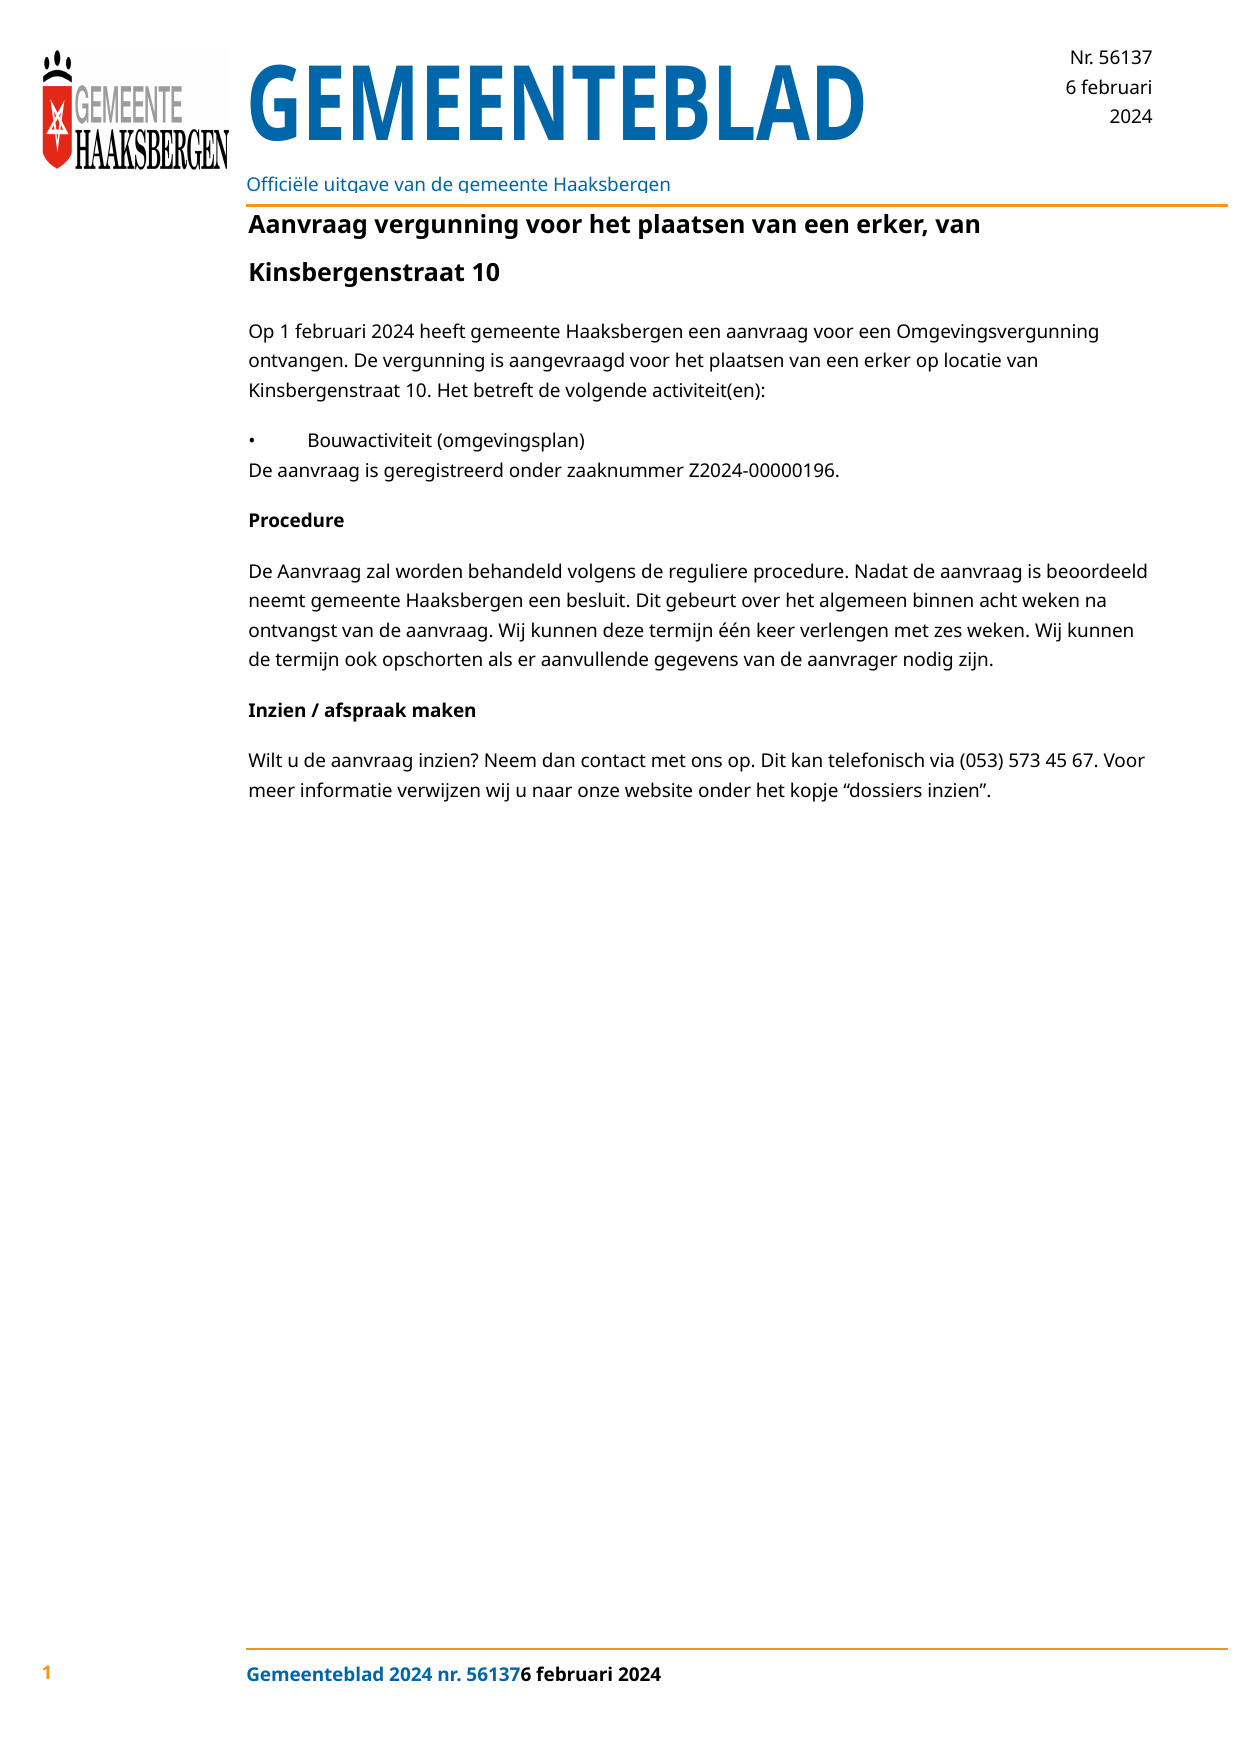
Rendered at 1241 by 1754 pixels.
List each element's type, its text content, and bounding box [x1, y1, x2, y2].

text De Aanvraag zal worden behandeld volgens de reguliere procedure. Nadat de aanvraag is beoordeeld neemt gemeente Haaksbergen een besluit. Dit gebeurt over het algemeen binnen acht weken na ontvangst van de aanvraag. Wij kunnen deze termijn één keer verlengen met zes weken. Wij kunnen de termijn ook opschorten als er aanvullende gegevens van de aanvrager nodig zijn. [248, 558, 1152, 672]
text Op 1 februari 2024 heeft gemeente Haaksbergen een aanvraag voor een Omgevingsvergunning ontvangen. De vergunning is aangevraagd voor het plaatsen van een erker op locatie van Kinsbergenstraat 10. Het betreft de volgende activiteit(en): [248, 318, 1152, 403]
text Wilt u de aanvraag inzien? Neem dan contact met ons op. Dit kan telefonisch via (053) 573 45 67. Voor meer informatie verwijzen wij u naar onze website onder het kopje “dossiers inzien”. [248, 747, 1152, 803]
text De aanvraag is geregistreerd onder zaaknummer Z2024-00000196. [248, 457, 1152, 483]
list Bouwactiviteit (omgevingsplan) [248, 427, 1152, 453]
picture [41, 47, 231, 172]
text Procedure [248, 507, 1152, 533]
text Aanvraag vergunning voor het plaatsen van een erker, van Kinsbergenstraat 10 [248, 207, 1152, 288]
text Inzien / afspraak maken [248, 697, 1152, 723]
